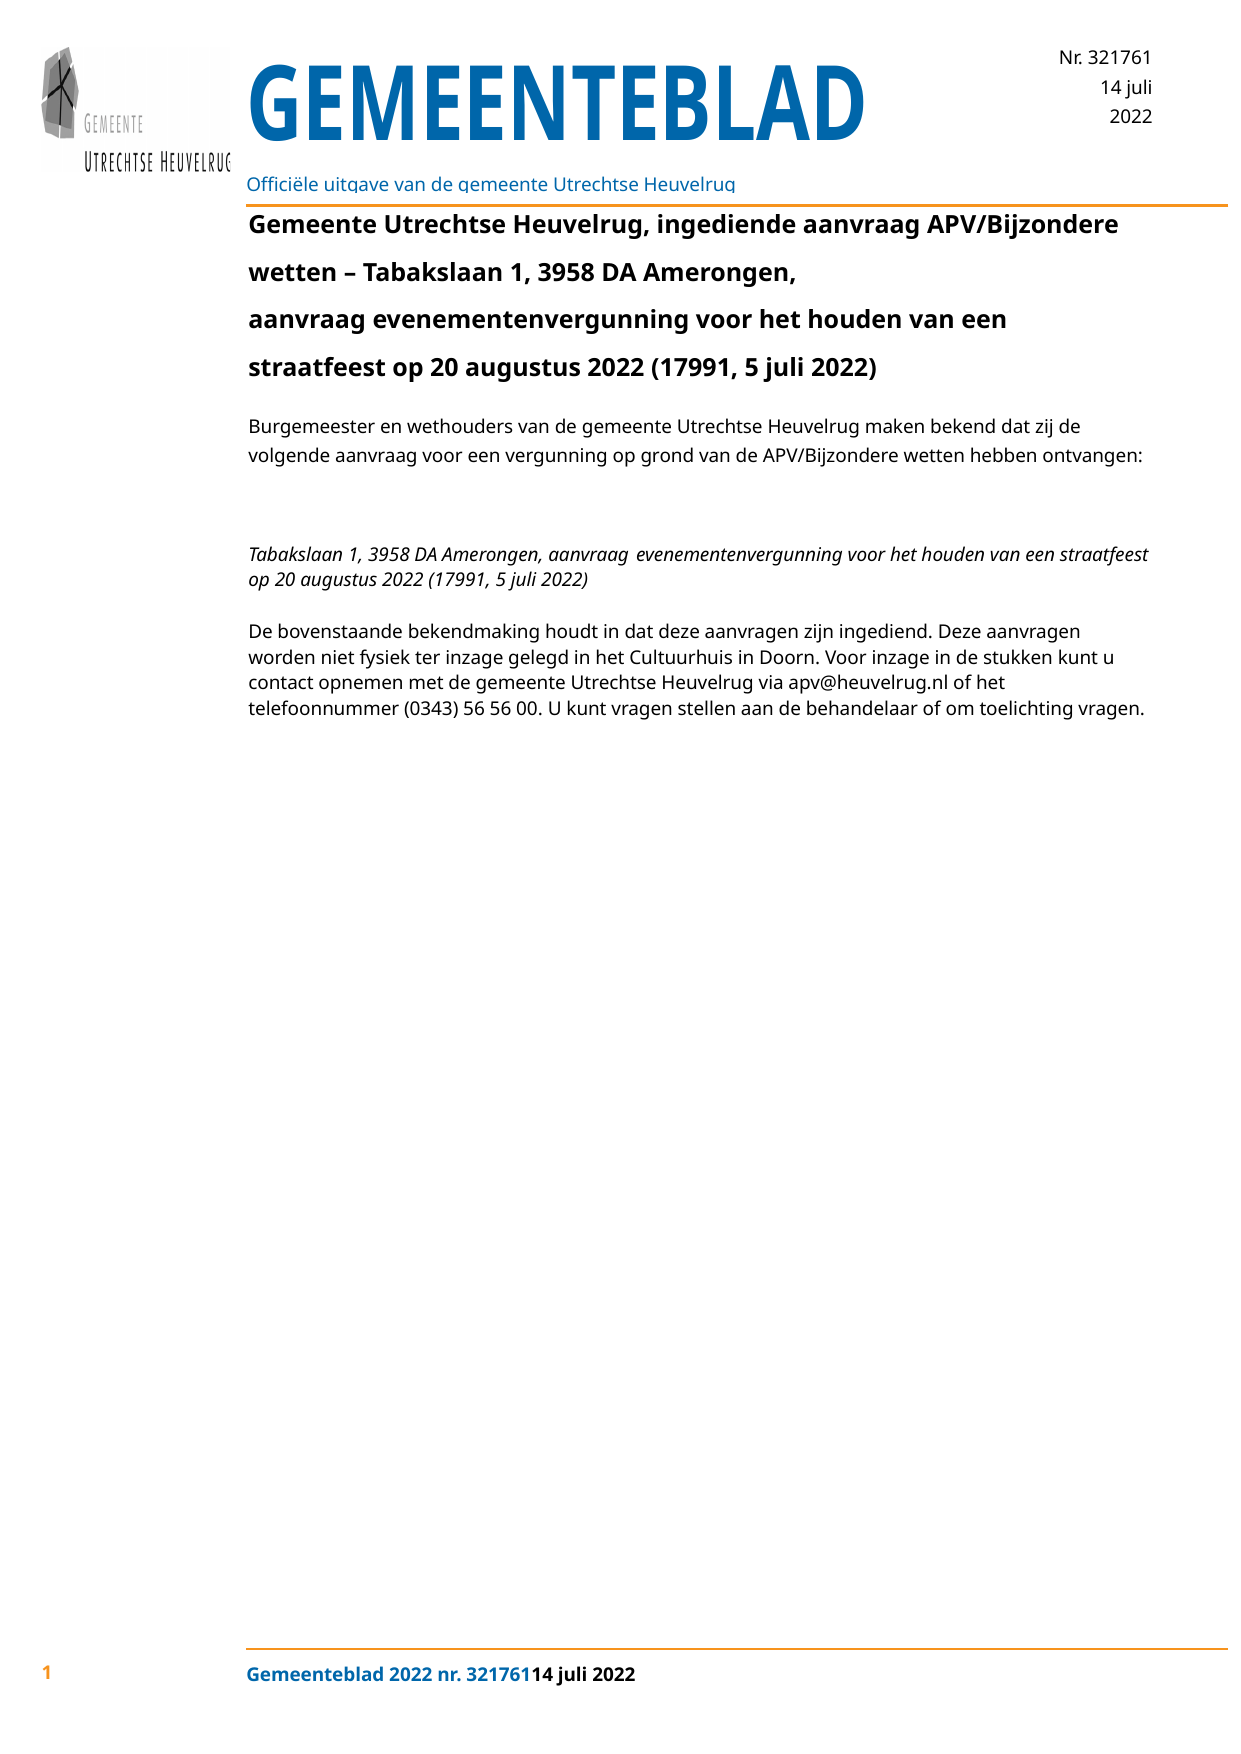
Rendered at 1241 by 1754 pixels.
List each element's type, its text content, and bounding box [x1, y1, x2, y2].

text De bovenstaande bekendmaking houdt in dat deze aanvragen zijn ingediend. Deze aanvragen worden niet fysiek ter inzage gelegd in het Cultuurhuis in Doorn. Voor inzage in de stukken kunt u contact opnemen met de gemeente Utrechtse Heuvelrug via apv@heuvelrug.nl of het telefoonnummer (0343) 56 56 00. U kunt vragen stellen aan de behandelaar of om toelichting vragen. [248, 618, 1152, 721]
text Tabakslaan 1, 3958 DA Amerongen, aanvraag evenementenvergunning voor het houden van een straatfeest op 20 augustus 2022 (17991, 5 juli 2022) [248, 541, 1152, 592]
picture [41, 47, 231, 172]
text Gemeente Utrechtse Heuvelrug, ingediende aanvraag APV/Bijzondere wetten – Tabakslaan 1, 3958 DA Amerongen, aanvraag evenementenvergunning voor het houden van een straatfeest op 20 augustus 2022 (17991, 5 juli 2022) [248, 207, 1152, 384]
text Burgemeester en wethouders van de gemeente Utrechtse Heuvelrug maken bekend dat zij de volgende aanvraag voor een vergunning op grond van de APV/Bijzondere wetten hebben ontvangen: [248, 413, 1152, 468]
